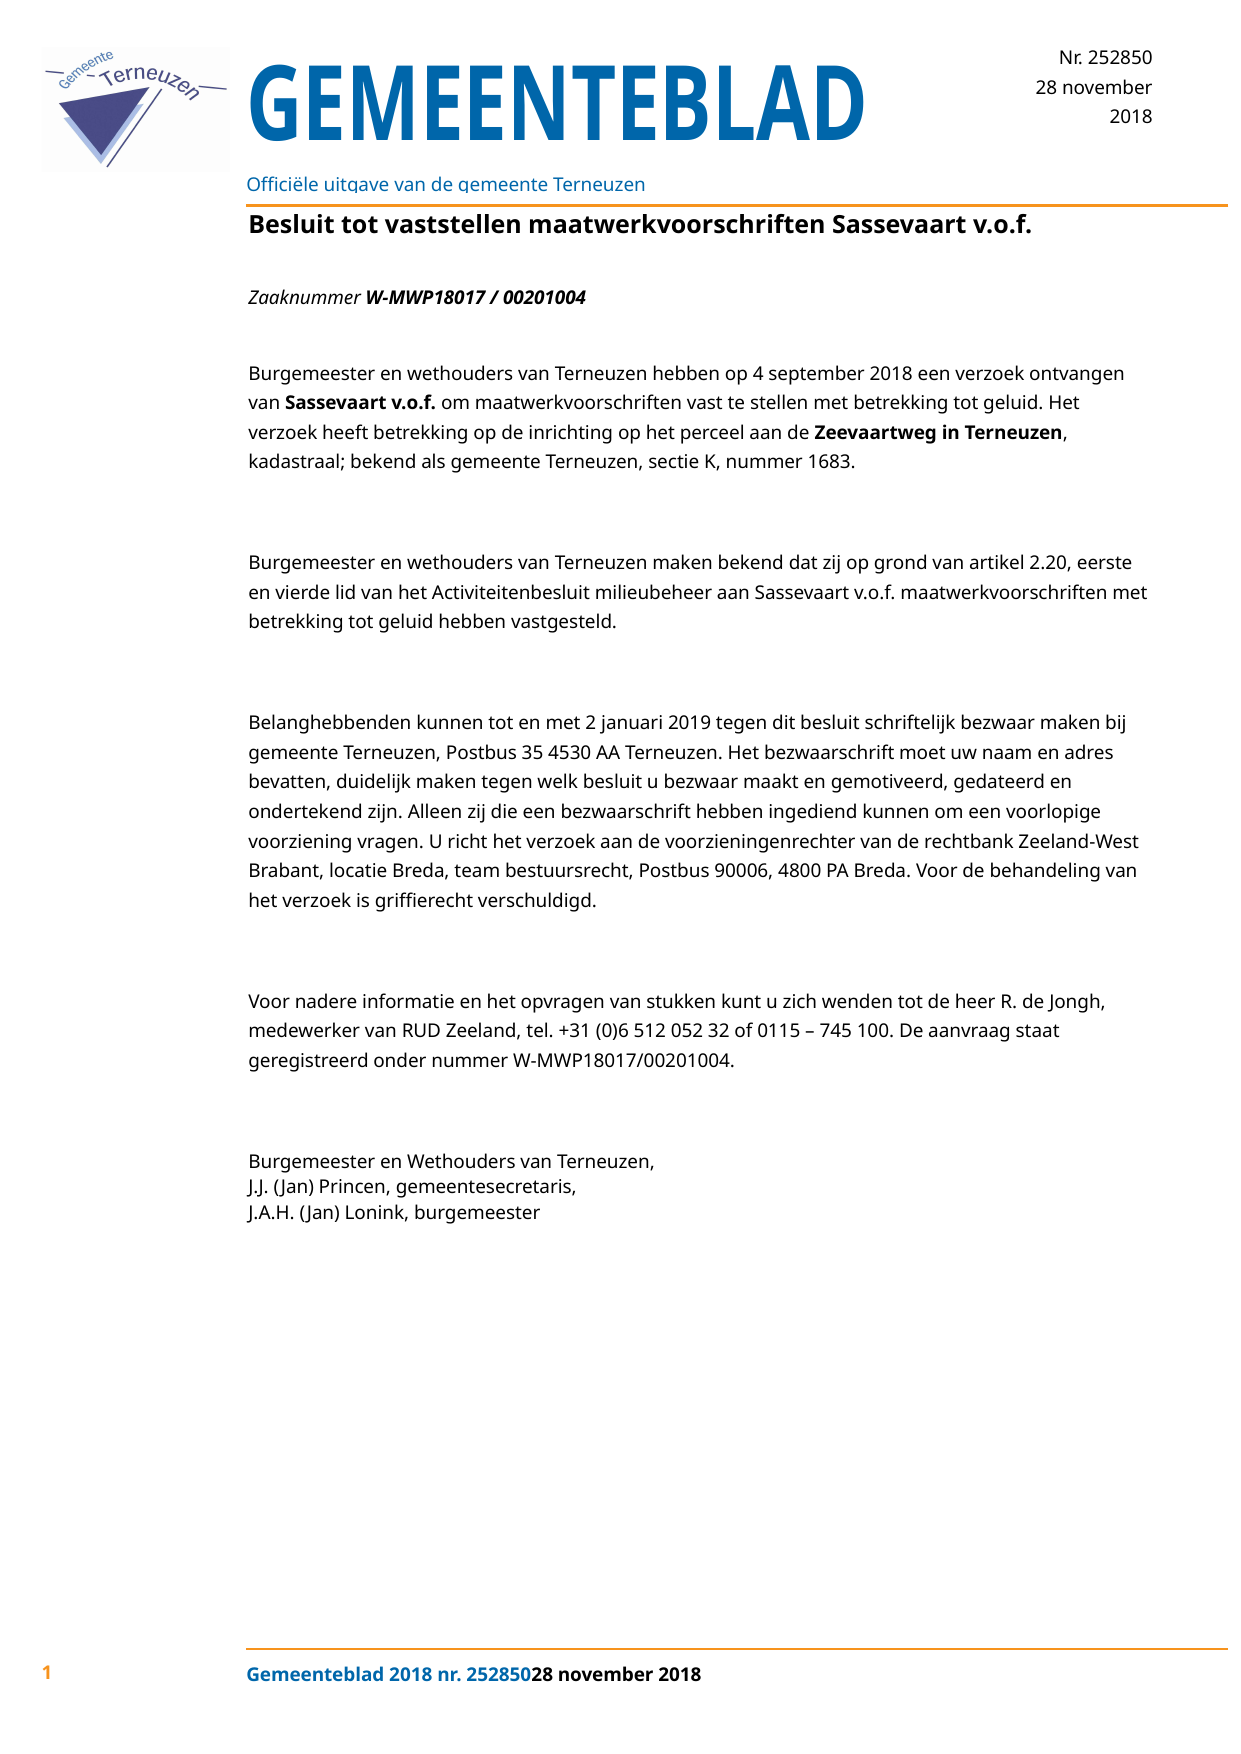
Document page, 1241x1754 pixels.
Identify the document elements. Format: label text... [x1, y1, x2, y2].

text Besluit tot vaststellen maatwerkvoorschriften Sassevaart v.o.f. [248, 207, 1152, 241]
text Zaaknummer W-MWP18017 / 00201004 [248, 284, 1152, 309]
picture [41, 47, 231, 172]
table_header Burgemeester en Wethouders van Terneuzen, [248, 1148, 1152, 1174]
table_cell J.A.H. (Jan) Lonink, burgemeester [248, 1200, 1152, 1225]
text Voor nadere informatie en het opvragen van stukken kunt u zich wenden tot de heer R. de Jongh, medewerker van RUD Zeeland, tel. +31 (0)6 512 052 32 of 0115 – 745 100. De aanvraag staat geregistreerd onder nummer W-MWP18017/00201004. [248, 988, 1152, 1073]
table_cell [248, 1225, 700, 1251]
text Burgemeester en wethouders van Terneuzen maken bekend dat zij op grond van artikel 2.20, eerste en vierde lid van het Activiteitenbesluit milieubeheer aan Sassevaart v.o.f. maatwerkvoorschriften met betrekking tot geluid hebben vastgesteld. [248, 549, 1152, 634]
table_cell J.J. (Jan) Princen, gemeentesecretaris, [248, 1174, 700, 1199]
table_cell [700, 1174, 1152, 1199]
text Burgemeester en wethouders van Terneuzen hebben op 4 september 2018 een verzoek ontvangen van Sassevaart v.o.f. om maatwerkvoorschriften vast te stellen met betrekking tot geluid. Het verzoek heeft betrekking op de inrichting op het perceel aan de Zeevaartweg in Terneuzen, kadastraal; bekend als gemeente Terneuzen, sectie K, nummer 1683. [248, 360, 1152, 474]
table_cell [700, 1225, 1152, 1251]
text Belanghebbenden kunnen tot en met 2 januari 2019 tegen dit besluit schriftelijk bezwaar maken bij gemeente Terneuzen, Postbus 35 4530 AA Terneuzen. Het bezwaarschrift moet uw naam en adres bevatten, duidelijk maken tegen welk besluit u bezwaar maakt en gemotiveerd, gedateerd en ondertekend zijn. Alleen zij die een bezwaarschrift hebben ingediend kunnen om een voorlopige voorziening vragen. U richt het verzoek aan de voorzieningenrechter van de rechtbank Zeeland-West Brabant, locatie Breda, team bestuursrecht, Postbus 90006, 4800 PA Breda. Voor de behandeling van het verzoek is griffierecht verschuldigd. [248, 709, 1152, 913]
